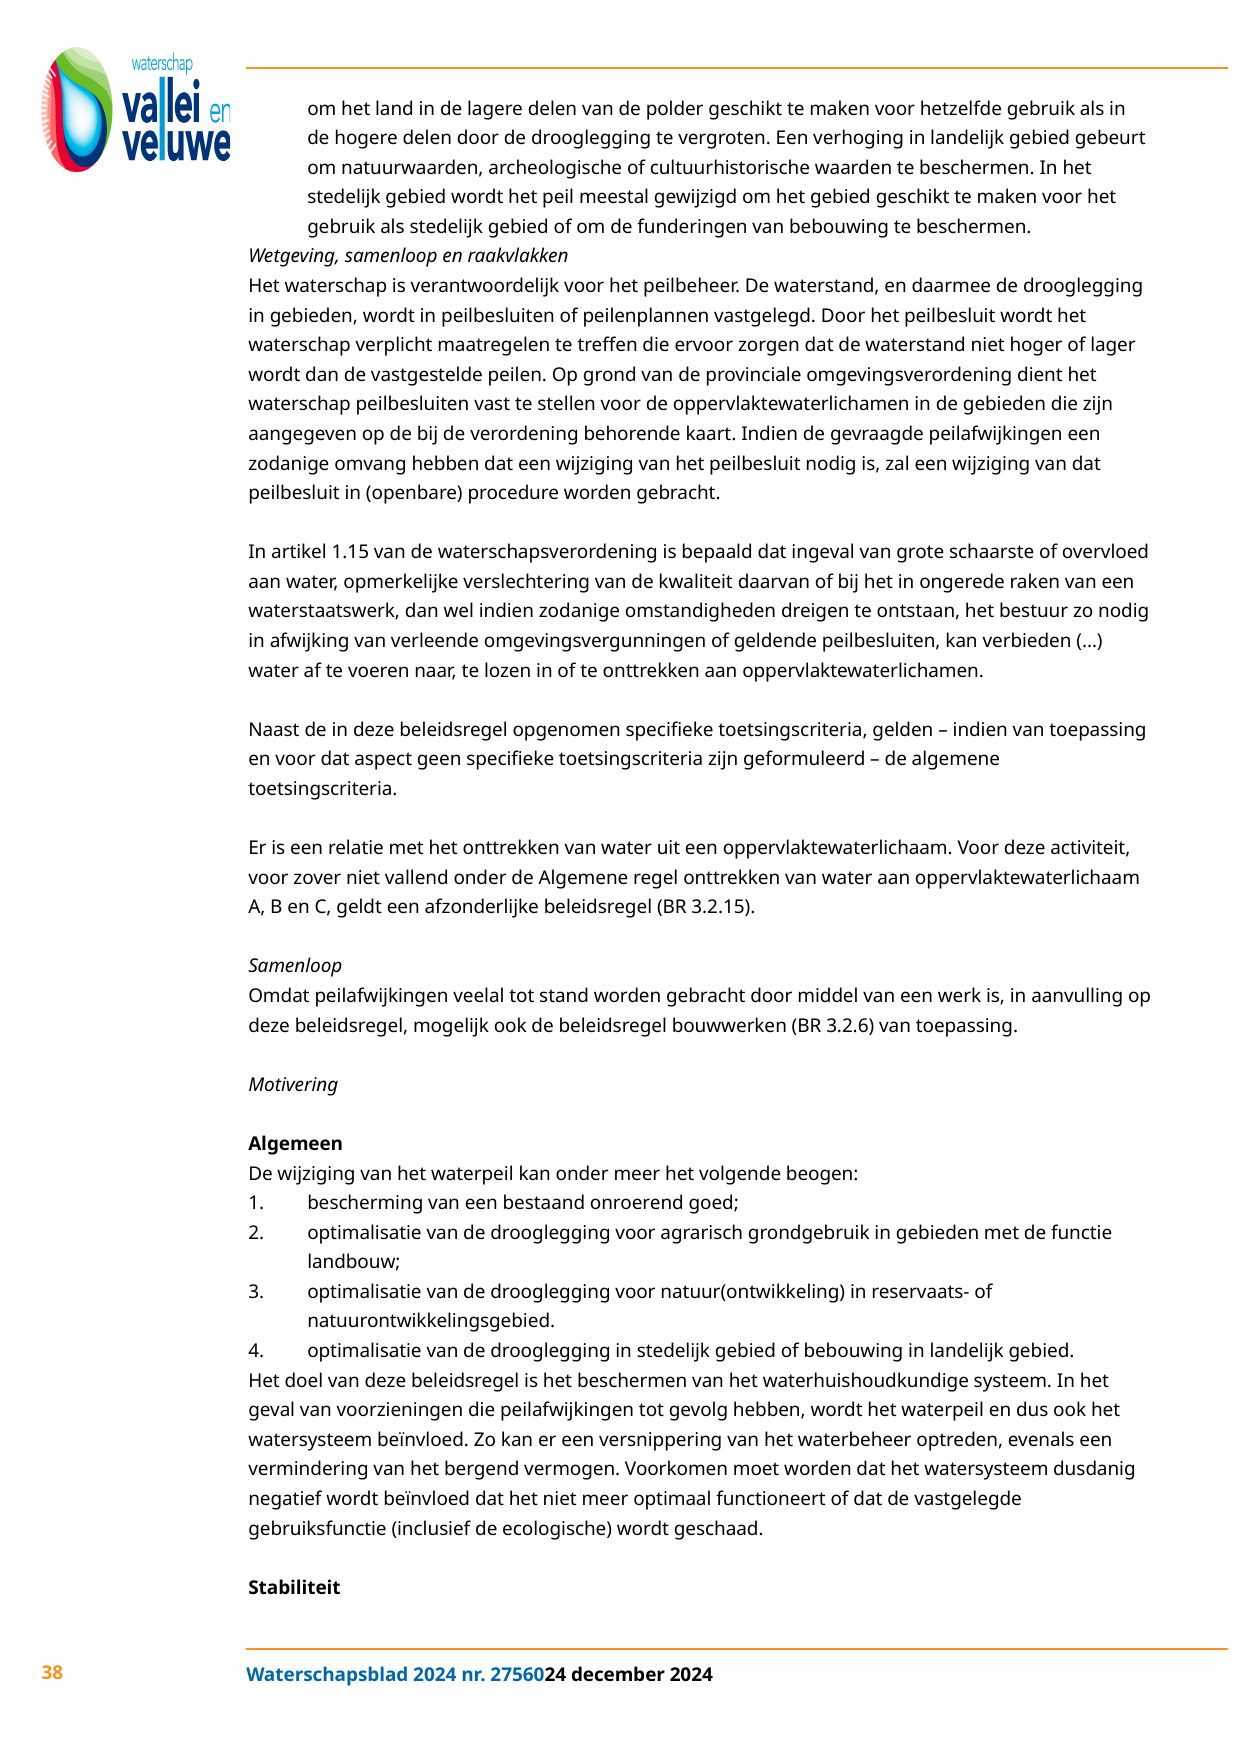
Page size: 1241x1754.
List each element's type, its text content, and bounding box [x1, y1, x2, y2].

text Naast de in deze beleidsregel opgenomen specifieke toetsingscriteria, gelden – indien van toepassing en voor dat aspect geen specifieke toetsingscriteria zijn geformuleerd – de algemene toetsingscriteria. [248, 716, 1152, 801]
list bescherming van een bestaand onroerend goed; [248, 1189, 1152, 1215]
text Stabiliteit [248, 1574, 1152, 1600]
text Het waterschap is verantwoordelijk voor het peilbeheer. De waterstand, en daarmee de drooglegging in gebieden, wordt in peilbesluiten of peilenplannen vastgelegd. Door het peilbesluit wordt het waterschap verplicht maatregelen te treffen die ervoor zorgen dat de waterstand niet hoger of lager wordt dan de vastgestelde peilen. Op grond van de provinciale omgevingsverordening dient het waterschap peilbesluiten vast te stellen voor de oppervlaktewaterlichamen in de gebieden die zijn aangegeven op de bij de verordening behorende kaart. Indien de gevraagde peilafwijkingen een zodanige omvang hebben dat een wijziging van het peilbesluit nodig is, zal een wijziging van dat peilbesluit in (openbare) procedure worden gebracht. [248, 272, 1152, 505]
text Wetgeving, samenloop en raakvlakken [248, 243, 1152, 268]
text Het doel van deze beleidsregel is het beschermen van het waterhuishoudkundige systeem. In het geval van voorzieningen die peilafwijkingen tot gevolg hebben, wordt het waterpeil en dus ook het watersysteem beïnvloed. Zo kan er een versnippering van het waterbeheer optreden, evenals een vermindering van het bergend vermogen. Voorkomen moet worden dat het watersysteem dusdanig negatief wordt beïnvloed dat het niet meer optimaal functioneert of dat de vastgelegde gebruiksfunctie (inclusief de ecologische) wordt geschaad. [248, 1367, 1152, 1541]
text Er is een relatie met het onttrekken van water uit een oppervlaktewaterlichaam. Voor deze activiteit, voor zover niet vallend onder de Algemene regel onttrekken van water aan oppervlaktewaterlichaam A, B en C, geldt een afzonderlijke beleidsregel (BR 3.2.15). [248, 834, 1152, 919]
text Samenloop [248, 953, 1152, 978]
list optimalisatie van de drooglegging in stedelijk gebied of bebouwing in landelijk gebied. [248, 1337, 1152, 1363]
text De wijziging van het waterpeil kan onder meer het volgende beogen: [248, 1160, 1152, 1186]
text Algemeen [248, 1130, 1152, 1156]
list om het land in de lagere delen van de polder geschikt te maken voor hetzelfde gebruik als in de hogere delen door de drooglegging te vergroten. Een verhoging in landelijk gebied gebeurt om natuurwaarden, archeologische of cultuurhistorische waarden te beschermen. In het stedelijk gebied wordt het peil meestal gewijzigd om het gebied geschikt te maken voor het gebruik als stedelijk gebied of om de funderingen van bebouwing te beschermen. [248, 95, 1152, 239]
list optimalisatie van de drooglegging voor natuur(ontwikkeling) in reservaats- of natuurontwikkelingsgebied. [248, 1278, 1152, 1333]
text Motivering [248, 1071, 1152, 1097]
picture [41, 47, 231, 172]
list optimalisatie van de drooglegging voor agrarisch grondgebruik in gebieden met de functie landbouw; [248, 1219, 1152, 1274]
text Omdat peilafwijkingen veelal tot stand worden gebracht door middel van een werk is, in aanvulling op deze beleidsregel, mogelijk ook de beleidsregel bouwwerken (BR 3.2.6) van toepassing. [248, 982, 1152, 1038]
text In artikel 1.15 van de waterschapsverordening is bepaald dat ingeval van grote schaarste of overvloed aan water, opmerkelijke verslechtering van de kwaliteit daarvan of bij het in ongerede raken van een waterstaatswerk, dan wel indien zodanige omstandigheden dreigen te ontstaan, het bestuur zo nodig in afwijking van verleende omgevingsvergunningen of geldende peilbesluiten, kan verbieden (…) water af te voeren naar, te lozen in of te onttrekken aan oppervlaktewaterlichamen. [248, 538, 1152, 683]
